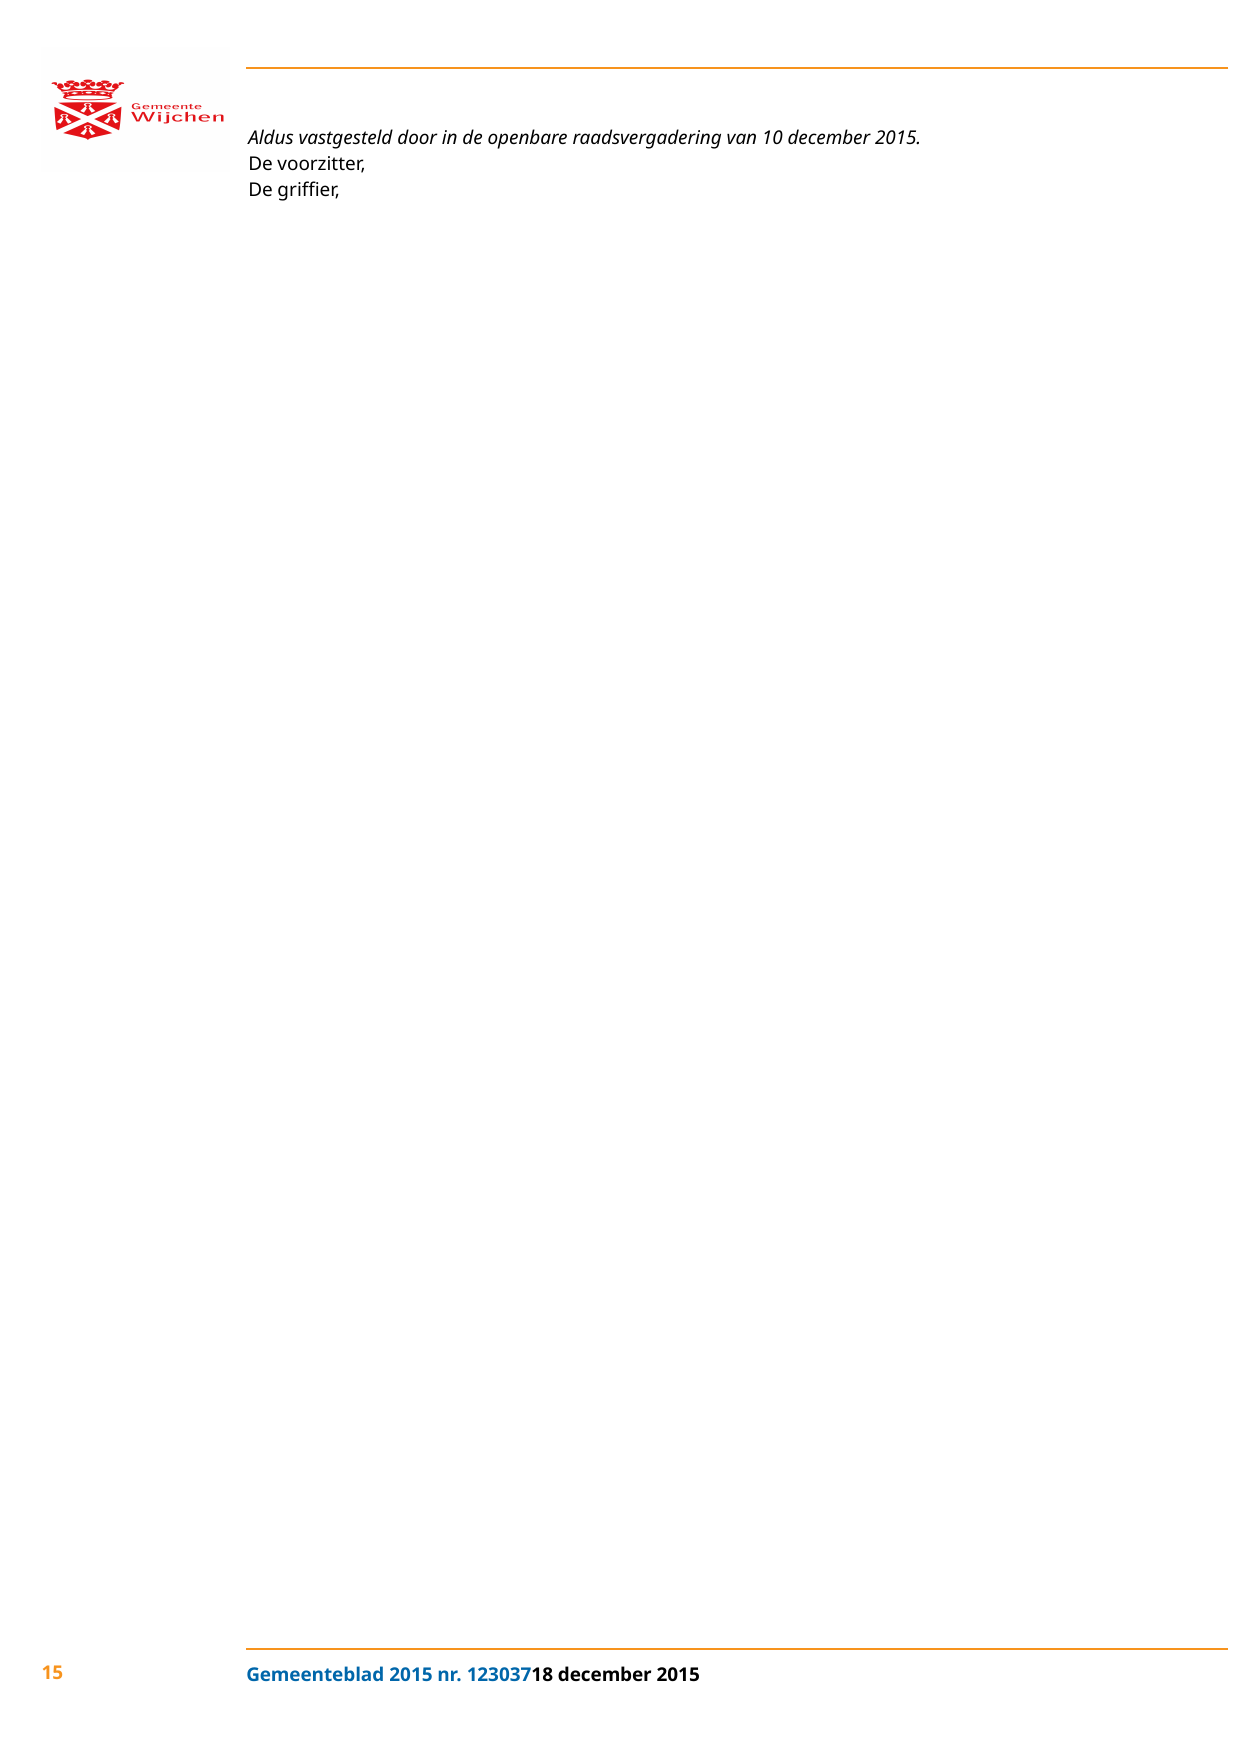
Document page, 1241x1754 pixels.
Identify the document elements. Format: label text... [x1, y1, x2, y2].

text De voorzitter, [248, 150, 1152, 176]
text Aldus vastgesteld door in de openbare raadsvergadering van 10 december 2015. [248, 124, 1152, 150]
picture [41, 47, 231, 172]
text De griffier, [248, 176, 1152, 202]
